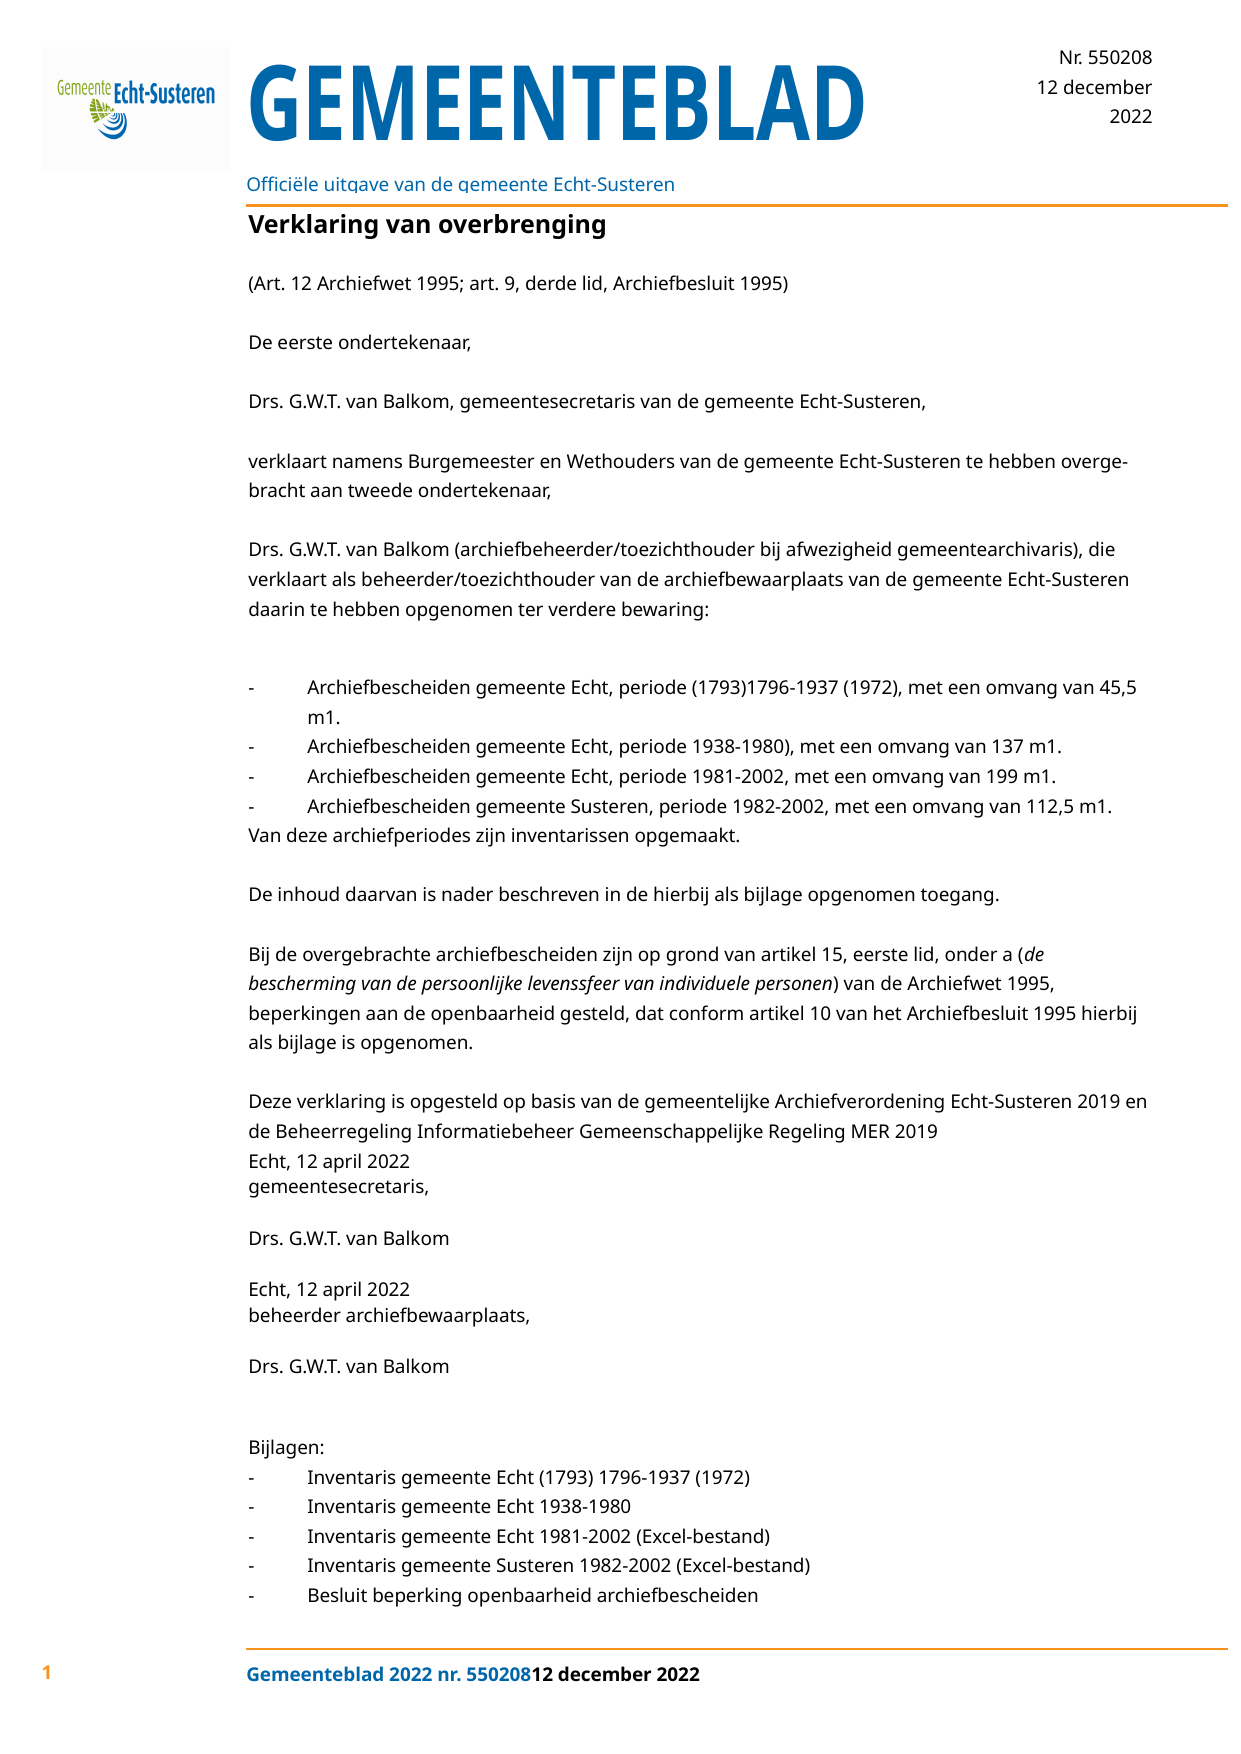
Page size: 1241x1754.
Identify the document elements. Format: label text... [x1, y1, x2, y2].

text Drs. G.W.T. van Balkom (archiefbeheerder/toezichthouder bij afwezigheid gemeentearchivaris), die verklaart als beheerder/toezichthouder van de archiefbewaarplaats van de gemeente Echt-Susteren daarin te hebben opgenomen ter verdere bewaring: [248, 537, 1152, 621]
list Archiefbescheiden gemeente Echt, periode (1793)1796-1937 (1972), met een omvang van 45,5 m1. [248, 674, 1152, 730]
list Inventaris gemeente Echt 1981-2002 (Excel-bestand) [248, 1523, 1152, 1549]
text Deze verklaring is opgesteld op basis van de gemeentelijke Archiefverordening Echt-Susteren 2019 en de Beheerregeling Informatiebeheer Gemeenschappelijke Regeling MER 2019 [248, 1089, 1152, 1144]
text De inhoud daarvan is nader beschreven in de hierbij als bijlage opgenomen toegang. [248, 882, 1152, 907]
text (Art. 12 Archiefwet 1995; art. 9, derde lid, Archiefbesluit 1995) [248, 270, 1152, 296]
text Van deze archiefperiodes zijn inventarissen opgemaakt. [248, 822, 1152, 848]
text Verklaring van overbrenging [248, 207, 1152, 241]
text De eerste ondertekenaar, [248, 329, 1152, 355]
text Bij de overgebrachte archiefbescheiden zijn op grond van artikel 15, eerste lid, onder a (de bescherming van de persoonlijke levenssfeer van individuele personen) van de Archiefwet 1995, beperkingen aan de openbaarheid gesteld, dat conform artikel 10 van het Archiefbesluit 1995 hierbij als bijlage is opgenomen. [248, 941, 1152, 1055]
text Drs. G.W.T. van Balkom [248, 1354, 1152, 1379]
list Inventaris gemeente Susteren 1982-2002 (Excel-bestand) [248, 1553, 1152, 1578]
list Inventaris gemeente Echt (1793) 1796-1937 (1972) [248, 1464, 1152, 1490]
text verklaart namens Burgemeester en Wethouders van de gemeente Echt-Susteren te hebben overge-bracht aan tweede ondertekenaar, [248, 448, 1152, 503]
list Besluit beperking openbaarheid archiefbescheiden [248, 1582, 1152, 1608]
text gemeentesecretaris, [248, 1174, 1152, 1199]
list Inventaris gemeente Echt 1938-1980 [248, 1493, 1152, 1519]
list Archiefbescheiden gemeente Susteren, periode 1982-2002, met een omvang van 112,5 m1. [248, 793, 1152, 819]
text Drs. G.W.T. van Balkom, gemeentesecretaris van de gemeente Echt-Susteren, [248, 389, 1152, 414]
text beheerder archiefbewaarplaats, [248, 1302, 1152, 1328]
list Archiefbescheiden gemeente Echt, periode 1938-1980), met een omvang van 137 m1. [248, 734, 1152, 759]
text Echt, 12 april 2022 [248, 1148, 1152, 1174]
picture [41, 47, 231, 172]
text Echt, 12 april 2022 [248, 1277, 1152, 1302]
text Drs. G.W.T. van Balkom [248, 1225, 1152, 1251]
text Bijlagen: [248, 1434, 1152, 1460]
list Archiefbescheiden gemeente Echt, periode 1981-2002, met een omvang van 199 m1. [248, 763, 1152, 789]
